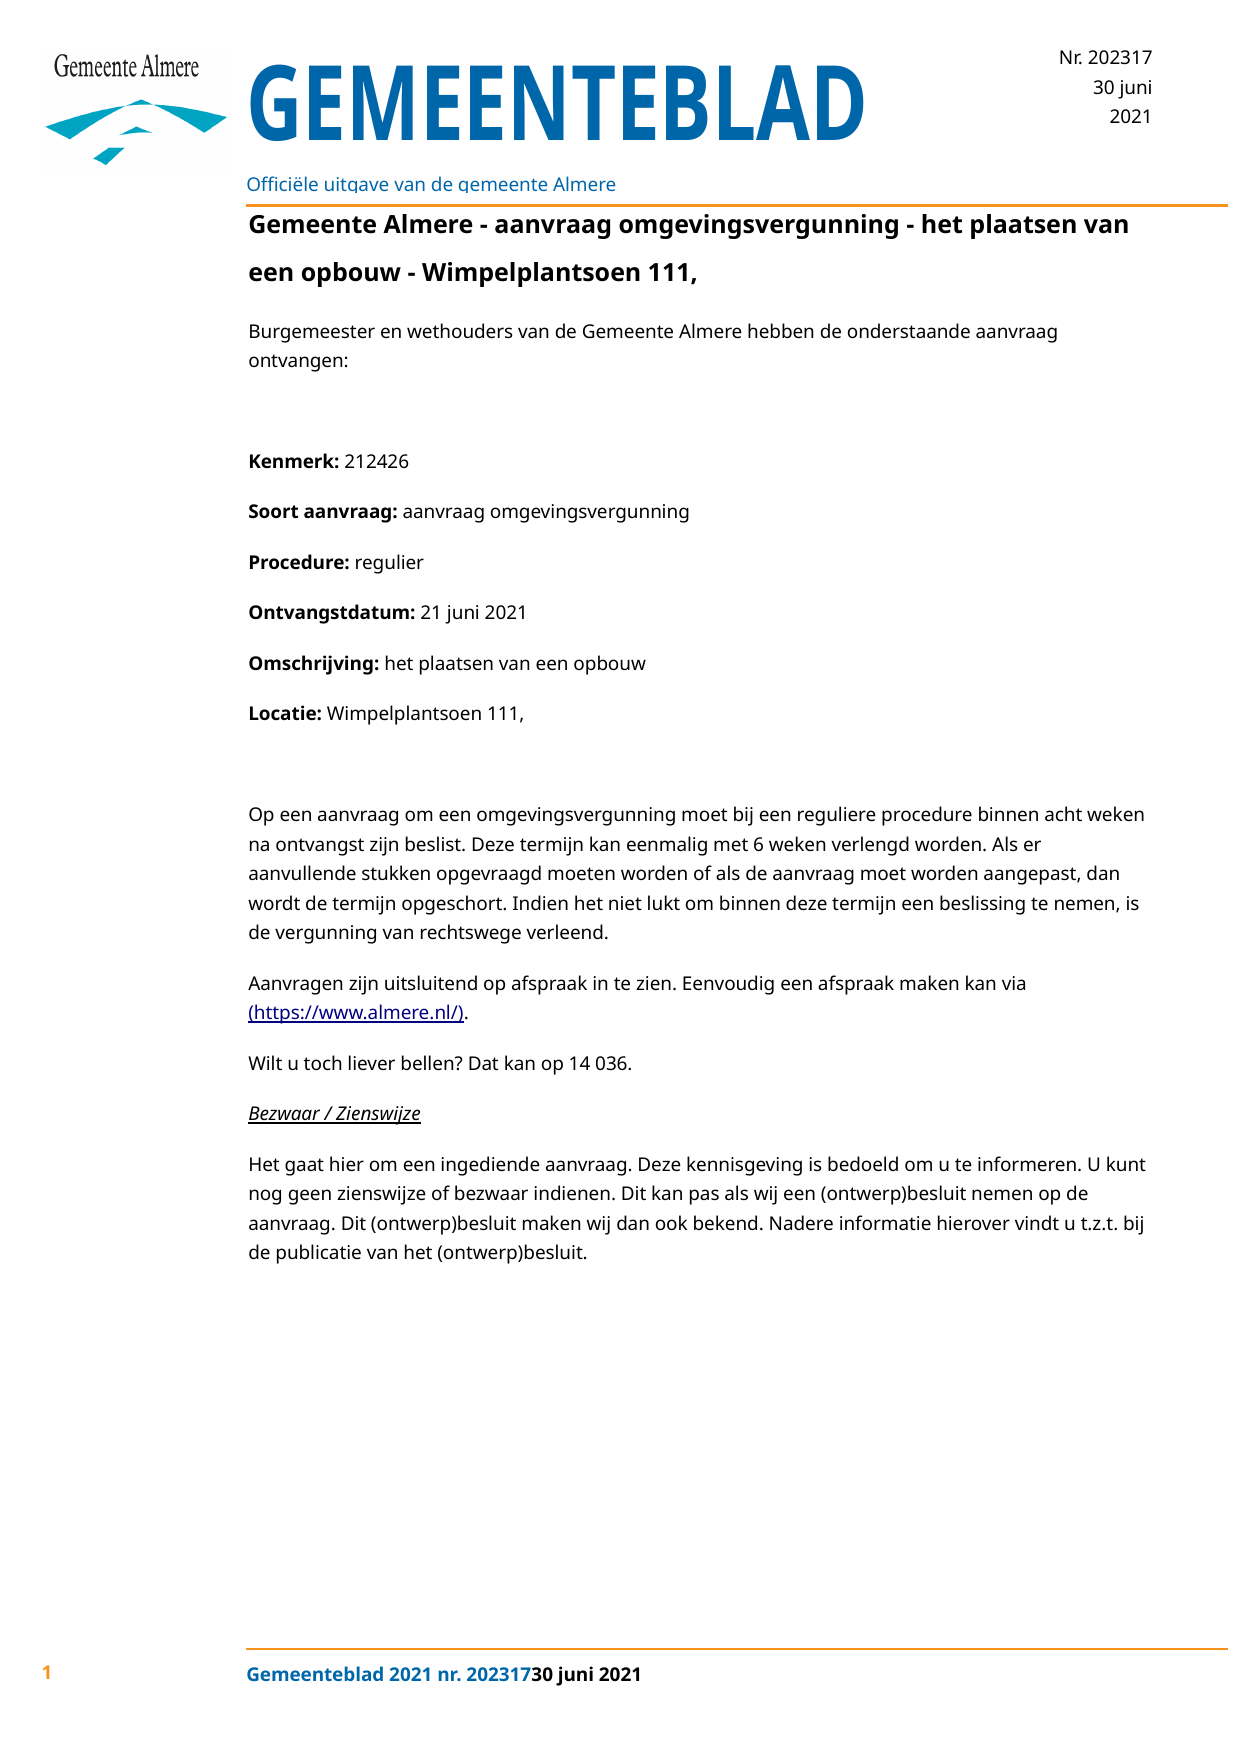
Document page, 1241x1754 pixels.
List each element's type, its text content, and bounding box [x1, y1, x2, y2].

picture [41, 47, 231, 172]
text Ontvangstdatum: 21 juni 2021 [248, 599, 1152, 625]
text Kenmerk: 212426 [248, 448, 1152, 474]
text Wilt u toch liever bellen? Dat kan op 14 036. [248, 1050, 1152, 1076]
text Burgemeester en wethouders van de Gemeente Almere hebben de onderstaande aanvraag ontvangen: [248, 318, 1152, 373]
text Soort aanvraag: aanvraag omgevingsvergunning [248, 499, 1152, 524]
text Aanvragen zijn uitsluitend op afspraak in te zien. Eenvoudig een afspraak maken kan via (https://www.almere.nl/). [248, 970, 1152, 1025]
text Procedure: regulier [248, 549, 1152, 575]
text Het gaat hier om een ingediende aanvraag. Deze kennisgeving is bedoeld om u te informeren. U kunt nog geen zienswijze of bezwaar indienen. Dit kan pas als wij een (ontwerp)besluit nemen op de aanvraag. Dit (ontwerp)besluit maken wij dan ook bekend. Nadere informatie hierover vindt u t.z.t. bij de publicatie van het (ontwerp)besluit. [248, 1151, 1152, 1265]
text Gemeente Almere - aanvraag omgevingsvergunning - het plaatsen van een opbouw - Wimpelplantsoen 111, [248, 207, 1152, 288]
text Bezwaar / Zienswijze [248, 1100, 1152, 1126]
text Op een aanvraag om een omgevingsvergunning moet bij een reguliere procedure binnen acht weken na ontvangst zijn beslist. Deze termijn kan eenmalig met 6 weken verlengd worden. Als er aanvullende stukken opgevraagd moeten worden of als de aanvraag moet worden aangepast, dan wordt de termijn opgeschort. Indien het niet lukt om binnen deze termijn een beslissing te nemen, is de vergunning van rechtswege verleend. [248, 801, 1152, 945]
text Locatie: Wimpelplantsoen 111, [248, 700, 1152, 726]
text Omschrijving: het plaatsen van een opbouw [248, 650, 1152, 676]
